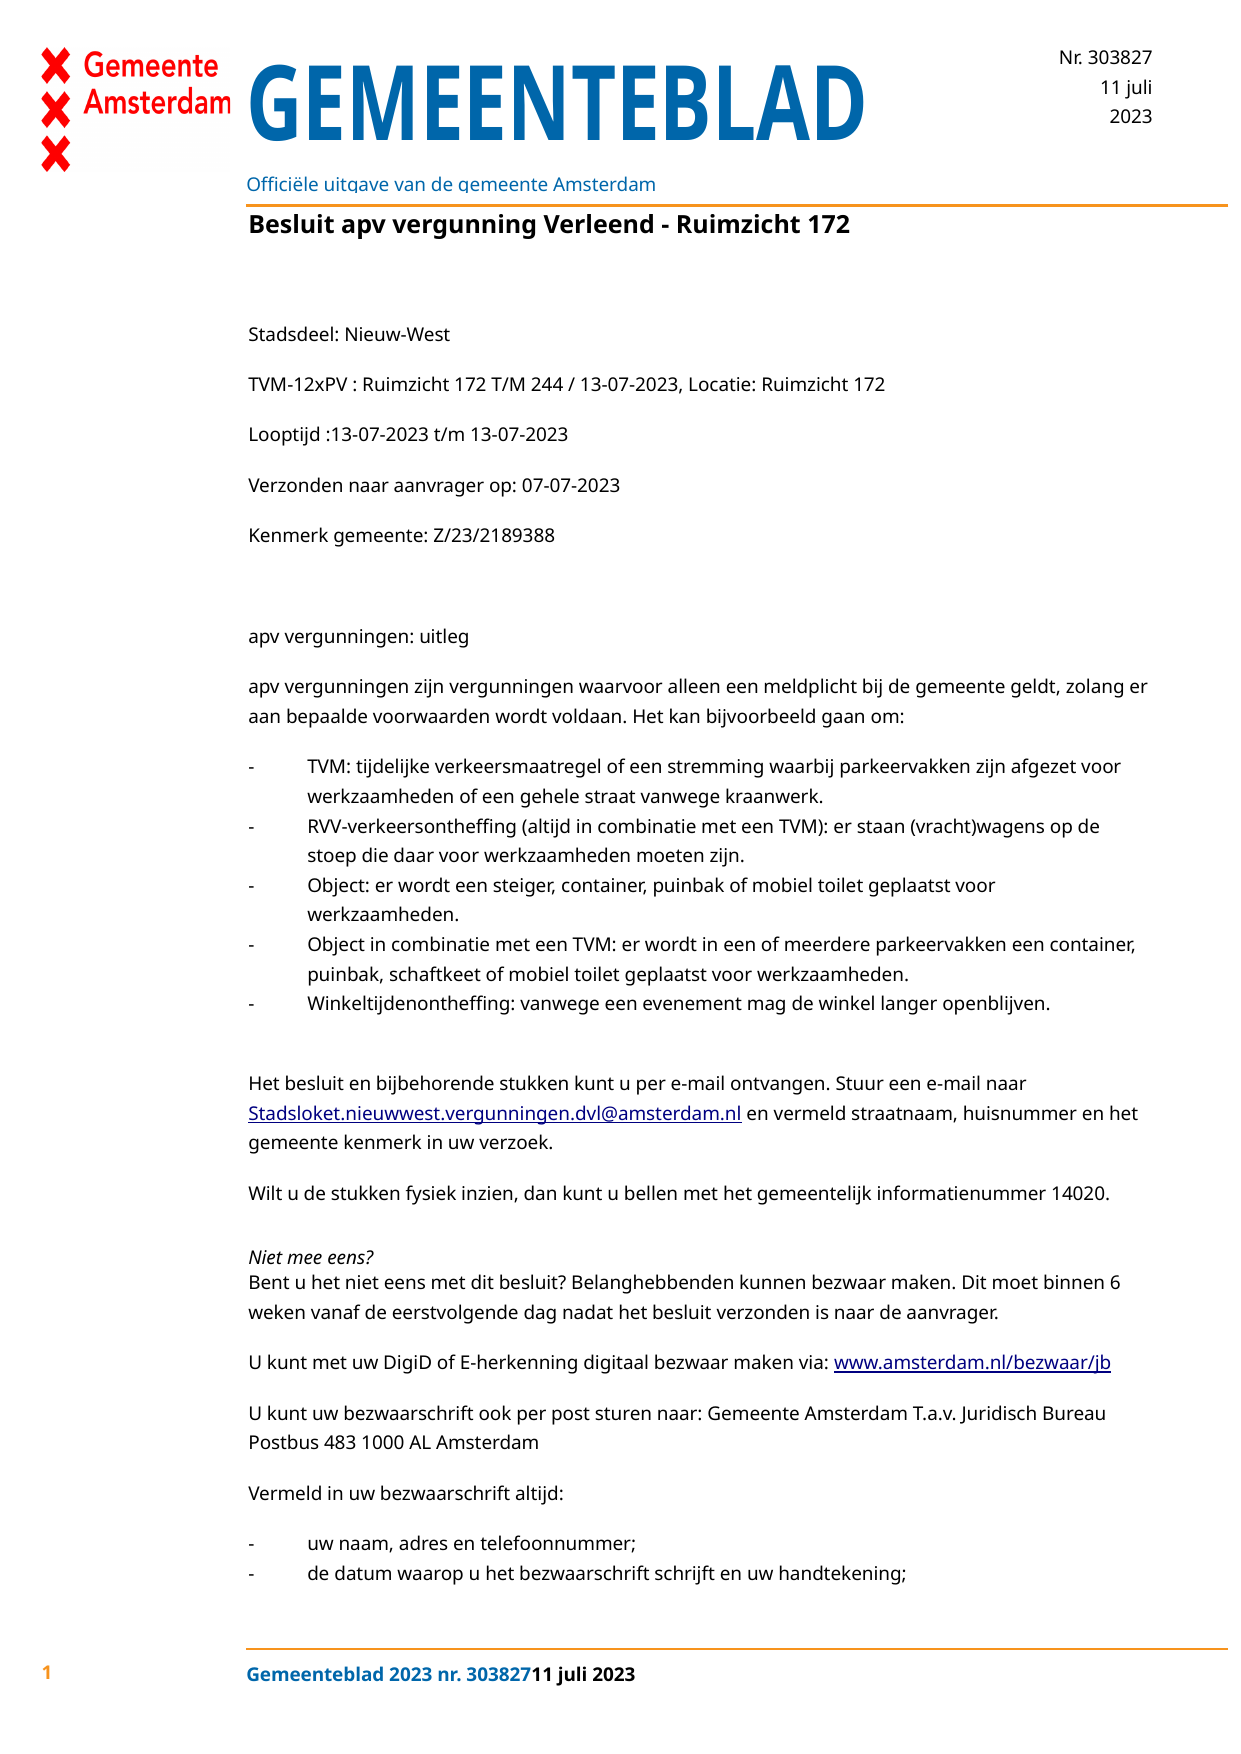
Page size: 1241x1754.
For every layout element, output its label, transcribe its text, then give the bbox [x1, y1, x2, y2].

text Bent u het niet eens met dit besluit? Belanghebbenden kunnen bezwaar maken. Dit moet binnen 6 weken vanaf de eerstvolgende dag nadat het besluit verzonden is naar de aanvrager. [248, 1269, 1152, 1325]
list Object: er wordt een steiger, container, puinbak of mobiel toilet geplaatst voor werkzaamheden. [248, 872, 1152, 927]
text Niet mee eens? [248, 1244, 1152, 1269]
list Winkeltijdenontheffing: vanwege een evenement mag de winkel langer openblijven. [248, 990, 1152, 1016]
text TVM-12xPV : Ruimzicht 172 T/M 244 / 13-07-2023, Locatie: Ruimzicht 172 [248, 371, 1152, 397]
text Stadsdeel: Nieuw-West [248, 321, 1152, 346]
text Besluit apv vergunning Verleend - Ruimzicht 172 [248, 207, 1152, 241]
text Het besluit en bijbehorende stukken kunt u per e-mail ontvangen. Stuur een e-mail naar Stadsloket.nieuwwest.vergunningen.dvl@amsterdam.nl en vermeld straatnaam, huisnummer en het gemeente kenmerk in uw verzoek. [248, 1070, 1152, 1155]
text U kunt uw bezwaarschrift ook per post sturen naar: Gemeente Amsterdam T.a.v. Juridisch Bureau Postbus 483 1000 AL Amsterdam [248, 1400, 1152, 1455]
text Vermeld in uw bezwaarschrift altijd: [248, 1480, 1152, 1506]
text apv vergunningen zijn vergunningen waarvoor alleen een meldplicht bij de gemeente geldt, zolang er aan bepaalde voorwaarden wordt voldaan. Het kan bijvoorbeeld gaan om: [248, 674, 1152, 729]
list RVV-verkeersontheffing (altijd in combinatie met een TVM): er staan (vracht)wagens op de stoep die daar voor werkzaamheden moeten zijn. [248, 813, 1152, 868]
list uw naam, adres en telefoonnummer; [248, 1530, 1152, 1556]
text Kenmerk gemeente: Z/23/2189388 [248, 522, 1152, 548]
text apv vergunningen: uitleg [248, 623, 1152, 649]
list Object in combinatie met een TVM: er wordt in een of meerdere parkeervakken een container, puinbak, schaftkeet of mobiel toilet geplaatst voor werkzaamheden. [248, 931, 1152, 986]
text U kunt met uw DigiD of E-herkenning digitaal bezwaar maken via: www.amsterdam.nl/bezwaar/jb [248, 1349, 1152, 1375]
text Verzonden naar aanvrager op: 07-07-2023 [248, 472, 1152, 498]
list TVM: tijdelijke verkeersmaatregel of een stremming waarbij parkeervakken zijn afgezet voor werkzaamheden of een gehele straat vanwege kraanwerk. [248, 754, 1152, 809]
text Looptijd :13-07-2023 t/m 13-07-2023 [248, 422, 1152, 447]
picture [41, 47, 231, 172]
text Wilt u de stukken fysiek inzien, dan kunt u bellen met het gemeentelijk informatienummer 14020. [248, 1180, 1152, 1206]
list de datum waarop u het bezwaarschrift schrijft en uw handtekening; [248, 1560, 1152, 1586]
